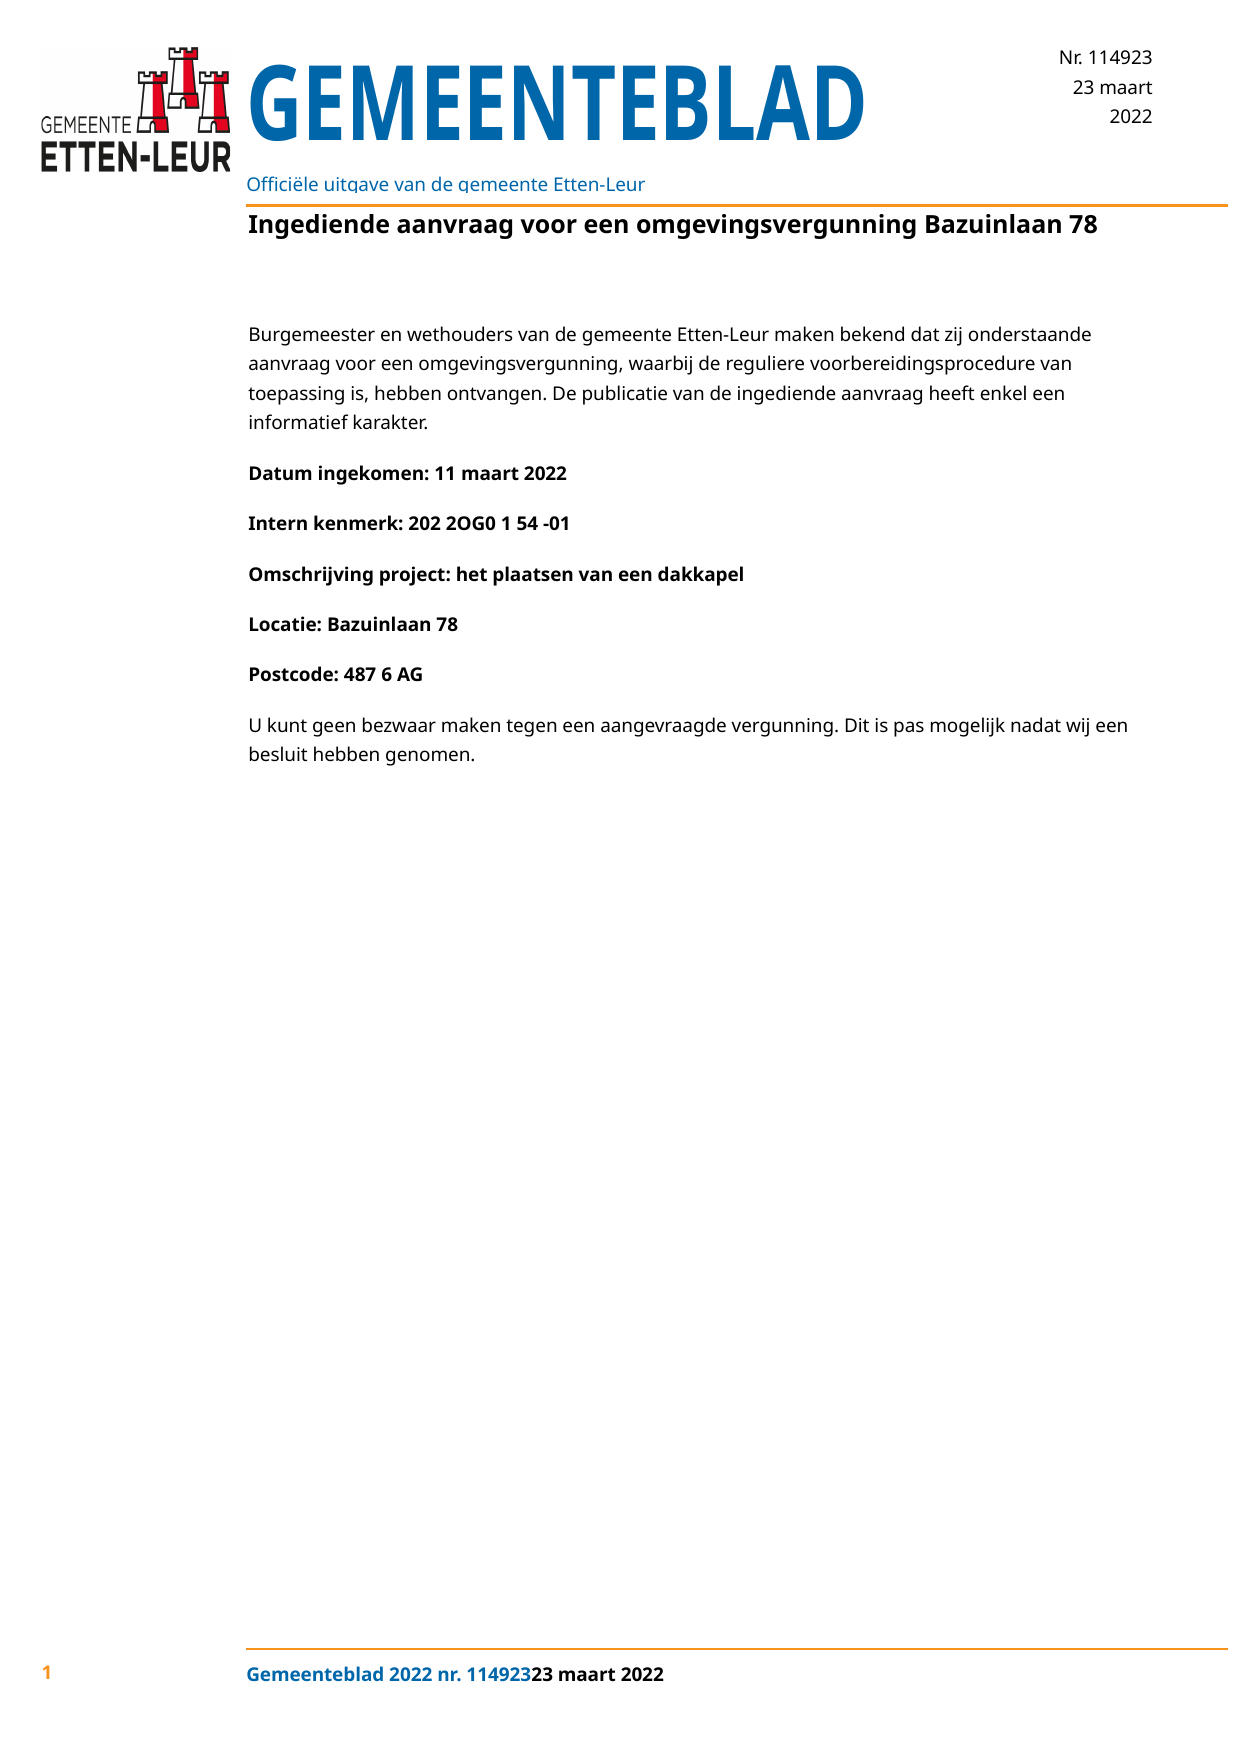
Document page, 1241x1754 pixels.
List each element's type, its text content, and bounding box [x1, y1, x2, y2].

text Omschrijving project: het plaatsen van een dakkapel [248, 561, 1152, 586]
text Datum ingekomen: 11 maart 2022 [248, 460, 1152, 486]
text Intern kenmerk: 202 2OG0 1 54 -01 [248, 510, 1152, 536]
text Locatie: Bazuinlaan 78 [248, 611, 1152, 637]
text Ingediende aanvraag voor een omgevingsvergunning Bazuinlaan 78 [248, 207, 1152, 241]
text U kunt geen bezwaar maken tegen een aangevraagde vergunning. Dit is pas mogelijk nadat wij een besluit hebben genomen. [248, 712, 1152, 767]
text Burgemeester en wethouders van de gemeente Etten-Leur maken bekend dat zij onderstaande aanvraag voor een omgevingsvergunning, waarbij de reguliere voorbereidingsprocedure van toepassing is, hebben ontvangen. De publicatie van de ingediende aanvraag heeft enkel een informatief karakter. [248, 321, 1152, 435]
picture [41, 47, 231, 172]
text Postcode: 487 6 AG [248, 662, 1152, 687]
